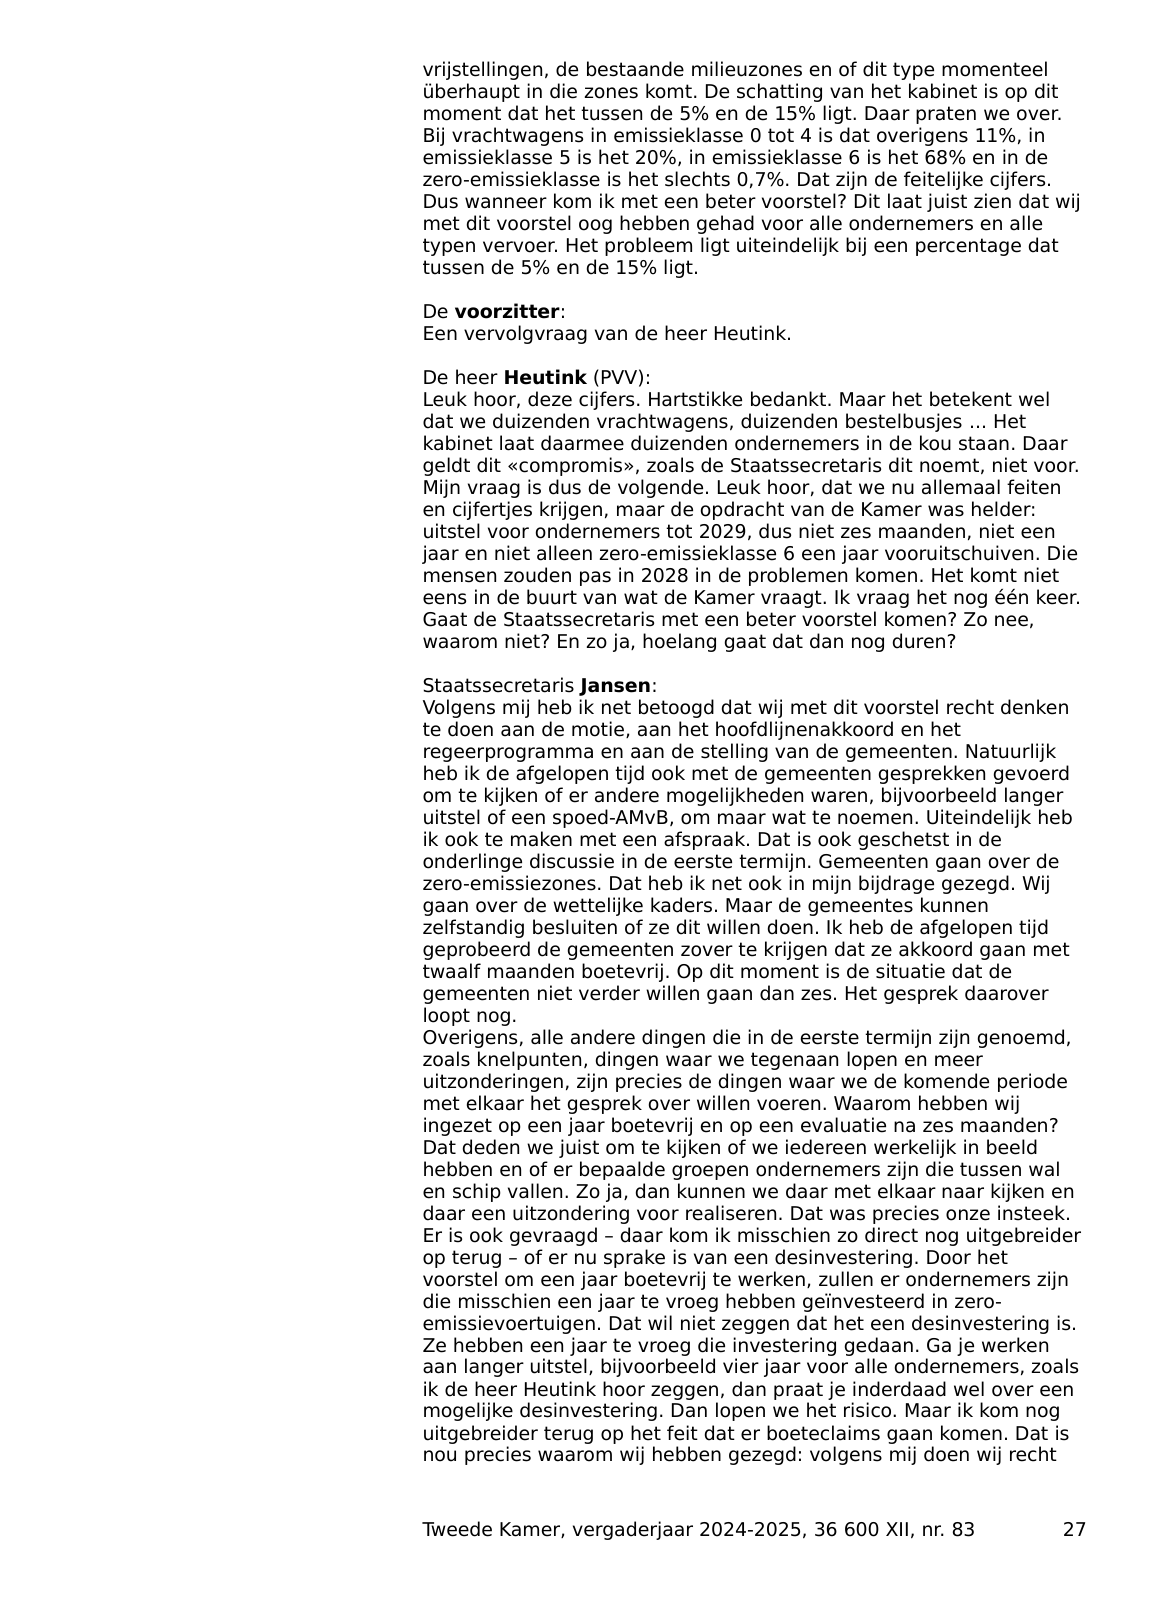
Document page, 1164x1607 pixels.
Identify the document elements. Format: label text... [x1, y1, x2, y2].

text De voorzitter: [422, 301, 1087, 323]
text Een vervolgvraag van de heer Heutink. [422, 323, 1087, 345]
text Staatssecretaris Jansen: [422, 675, 1087, 697]
text Er is ook gevraagd – daar kom ik misschien zo direct nog uitgebreider op terug – of er nu sprake is van een desinvestering. Door het voorstel om een jaar boetevrij te werken, zullen er ondernemers zijn die misschien een jaar te vroeg hebben geïnvesteerd in zero-emissievoertuigen. Dat wil niet zeggen dat het een desinvestering is. Ze hebben een jaar te vroeg die investering gedaan. Ga je werken aan langer uitstel, bijvoorbeeld vier jaar voor alle ondernemers, zoals ik de heer Heutink hoor zeggen, dan praat je inderdaad wel over een mogelijke desinvestering. Dan lopen we het risico. Maar ik kom nog uitgebreider terug op het feit dat er boeteclaims gaan komen. Dat is nou precies waarom wij hebben gezegd: volgens mij doen wij recht [422, 1224, 1087, 1466]
text Leuk hoor, deze cijfers. Hartstikke bedankt. Maar het betekent wel dat we duizenden vrachtwagens, duizenden bestelbusjes ... Het kabinet laat daarmee duizenden ondernemers in de kou staan. Daar geldt dit «compromis», zoals de Staatssecretaris dit noemt, niet voor. Mijn vraag is dus de volgende. Leuk hoor, dat we nu allemaal feiten en cijfertjes krijgen, maar de opdracht van de Kamer was helder: uitstel voor ondernemers tot 2029, dus niet zes maanden, niet een jaar en niet alleen zero-emissieklasse 6 een jaar vooruitschuiven. Die mensen zouden pas in 2028 in de problemen komen. Het komt niet eens in de buurt van wat de Kamer vraagt. Ik vraag het nog één keer. Gaat de Staatssecretaris met een beter voorstel komen? Zo nee, waarom niet? En zo ja, hoelang gaat dat dan nog duren? [422, 389, 1087, 653]
text vrijstellingen, de bestaande milieuzones en of dit type momenteel überhaupt in die zones komt. De schatting van het kabinet is op dit moment dat het tussen de 5% en de 15% ligt. Daar praten we over. Bij vrachtwagens in emissieklasse 0 tot 4 is dat overigens 11%, in emissieklasse 5 is het 20%, in emissieklasse 6 is het 68% en in de zero-emissieklasse is het slechts 0,7%. Dat zijn de feitelijke cijfers. Dus wanneer kom ik met een beter voorstel? Dit laat juist zien dat wij met dit voorstel oog hebben gehad voor alle ondernemers en alle typen vervoer. Het probleem ligt uiteindelijk bij een percentage dat tussen de 5% en de 15% ligt. [422, 59, 1087, 279]
text De heer Heutink (PVV): [422, 367, 1087, 389]
text Overigens, alle andere dingen die in de eerste termijn zijn genoemd, zoals knelpunten, dingen waar we tegenaan lopen en meer uitzonderingen, zijn precies de dingen waar we de komende periode met elkaar het gesprek over willen voeren. Waarom hebben wij ingezet op een jaar boetevrij en op een evaluatie na zes maanden? Dat deden we juist om te kijken of we iedereen werkelijk in beeld hebben en of er bepaalde groepen ondernemers zijn die tussen wal en schip vallen. Zo ja, dan kunnen we daar met elkaar naar kijken en daar een uitzondering voor realiseren. Dat was precies onze insteek. [422, 1027, 1087, 1224]
text Volgens mij heb ik net betoogd dat wij met dit voorstel recht denken te doen aan de motie, aan het hoofdlijnenakkoord en het regeerprogramma en aan de stelling van de gemeenten. Natuurlijk heb ik de afgelopen tijd ook met de gemeenten gesprekken gevoerd om te kijken of er andere mogelijkheden waren, bijvoorbeeld langer uitstel of een spoed-AMvB, om maar wat te noemen. Uiteindelijk heb ik ook te maken met een afspraak. Dat is ook geschetst in de onderlinge discussie in de eerste termijn. Gemeenten gaan over de zero-emissiezones. Dat heb ik net ook in mijn bijdrage gezegd. Wij gaan over de wettelijke kaders. Maar de gemeentes kunnen zelfstandig besluiten of ze dit willen doen. Ik heb de afgelopen tijd geprobeerd de gemeenten zover te krijgen dat ze akkoord gaan met twaalf maanden boetevrij. Op dit moment is de situatie dat de gemeenten niet verder willen gaan dan zes. Het gesprek daarover loopt nog. [422, 697, 1087, 1027]
